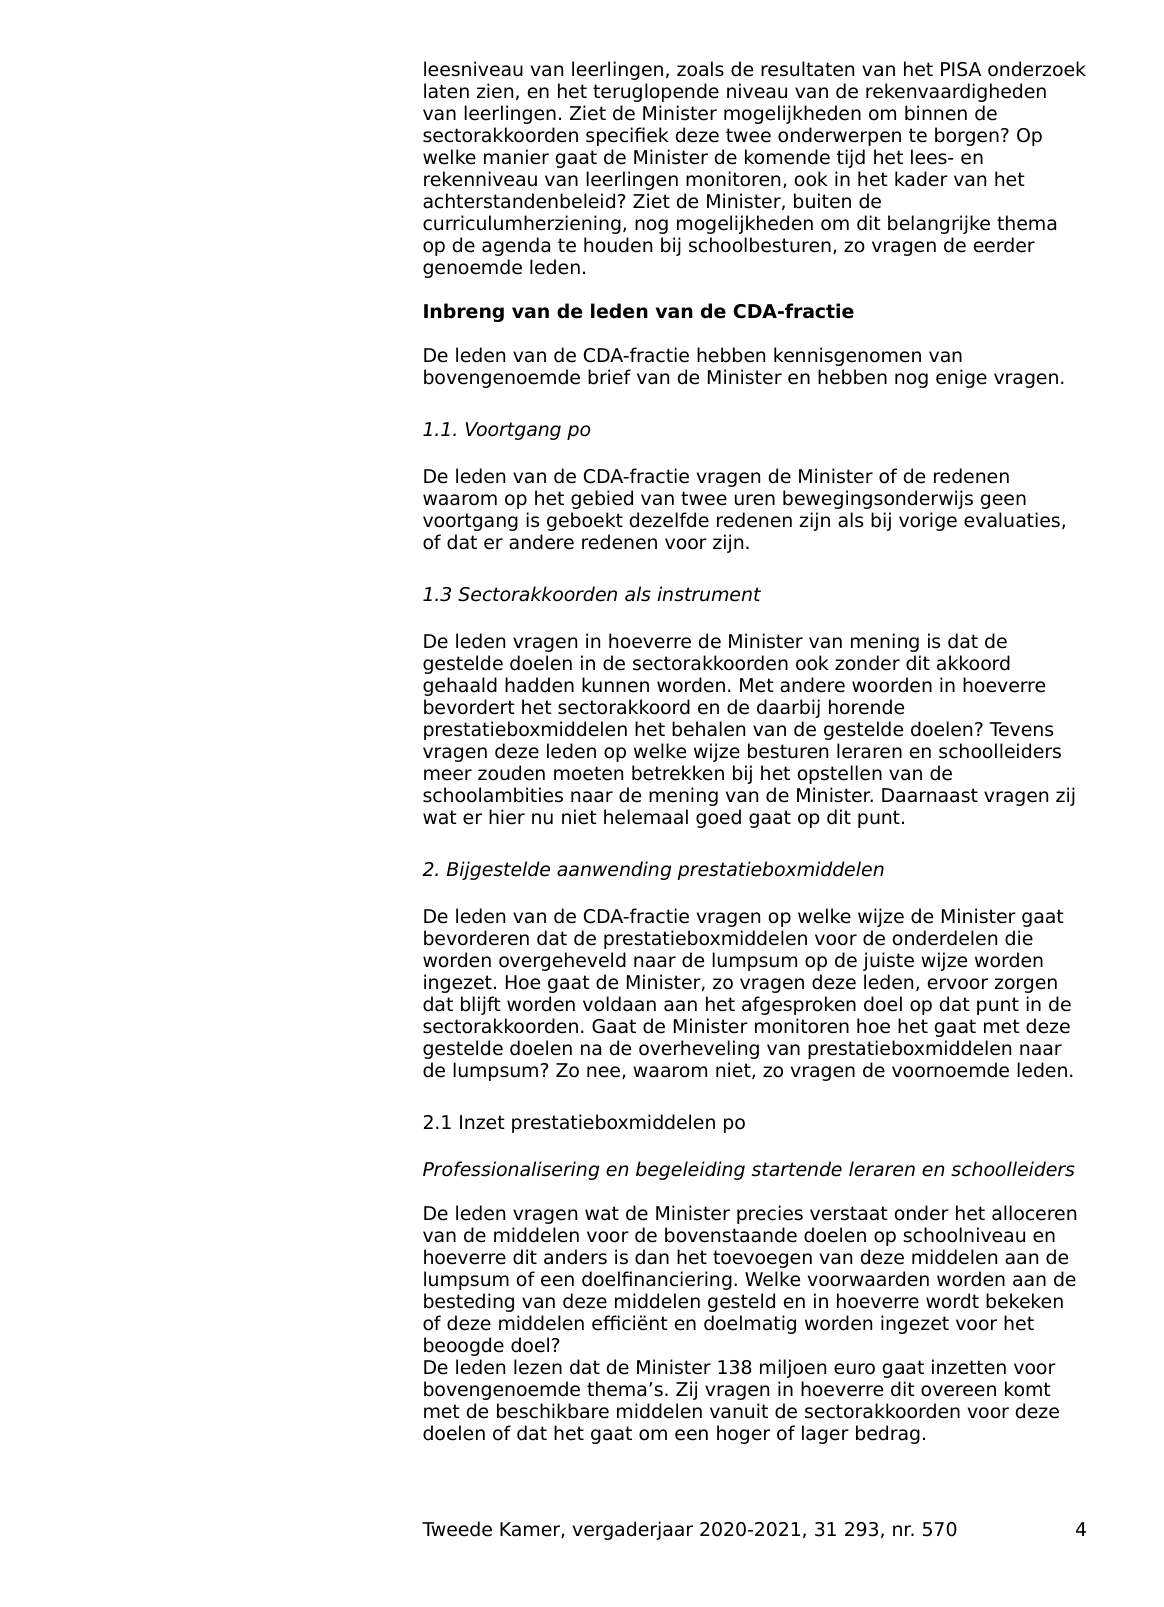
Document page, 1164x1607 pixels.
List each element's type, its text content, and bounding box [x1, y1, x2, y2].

subtitle 1.3 Sectorakkoorden als instrument [422, 584, 1087, 606]
text leesniveau van leerlingen, zoals de resultaten van het PISA onderzoek laten zien, en het teruglopende niveau van de rekenvaardigheden van leerlingen. Ziet de Minister mogelijkheden om binnen de sectorakkoorden specifiek deze twee onderwerpen te borgen? Op welke manier gaat de Minister de komende tijd het lees- en rekenniveau van leerlingen monitoren, ook in het kader van het achterstandenbeleid? Ziet de Minister, buiten de curriculumherziening, nog mogelijkheden om dit belangrijke thema op de agenda te houden bij schoolbesturen, zo vragen de eerder genoemde leden. [422, 59, 1087, 279]
subtitle 2.1 Inzet prestatieboxmiddelen po [422, 1112, 1087, 1134]
subtitle 2. Bijgestelde aanwending prestatieboxmiddelen [422, 859, 1087, 881]
subtitle Professionalisering en begeleiding startende leraren en schoolleiders [422, 1159, 1087, 1181]
subtitle 1.1. Voortgang po [422, 419, 1087, 441]
text De leden van de CDA-fractie vragen de Minister of de redenen waarom op het gebied van twee uren bewegingsonderwijs geen voortgang is geboekt dezelfde redenen zijn als bij vorige evaluaties, of dat er andere redenen voor zijn. [422, 466, 1087, 554]
text De leden vragen in hoeverre de Minister van mening is dat de gestelde doelen in de sectorakkoorden ook zonder dit akkoord gehaald hadden kunnen worden. Met andere woorden in hoeverre bevordert het sectorakkoord en de daarbij horende prestatieboxmiddelen het behalen van de gestelde doelen? Tevens vragen deze leden op welke wijze besturen leraren en schoolleiders meer zouden moeten betrekken bij het opstellen van de schoolambities naar de mening van de Minister. Daarnaast vragen zij wat er hier nu niet helemaal goed gaat op dit punt. [422, 631, 1087, 829]
text De leden vragen wat de Minister precies verstaat onder het alloceren van de middelen voor de bovenstaande doelen op schoolniveau en hoeverre dit anders is dan het toevoegen van deze middelen aan de lumpsum of een doelfinanciering. Welke voorwaarden worden aan de besteding van deze middelen gesteld en in hoeverre wordt bekeken of deze middelen efficiënt en doelmatig worden ingezet voor het beoogde doel? [422, 1203, 1087, 1357]
subtitle Inbreng van de leden van de CDA-fractie [422, 301, 1087, 323]
text De leden van de CDA-fractie vragen op welke wijze de Minister gaat bevorderen dat de prestatieboxmiddelen voor de onderdelen die worden overgeheveld naar de lumpsum op de juiste wijze worden ingezet. Hoe gaat de Minister, zo vragen deze leden, ervoor zorgen dat blijft worden voldaan aan het afgesproken doel op dat punt in de sectorakkoorden. Gaat de Minister monitoren hoe het gaat met deze gestelde doelen na de overheveling van prestatieboxmiddelen naar de lumpsum? Zo nee, waarom niet, zo vragen de voornoemde leden. [422, 906, 1087, 1082]
text De leden van de CDA-fractie hebben kennisgenomen van bovengenoemde brief van de Minister en hebben nog enige vragen. [422, 345, 1087, 389]
text De leden lezen dat de Minister 138 miljoen euro gaat inzetten voor bovengenoemde thema’s. Zij vragen in hoeverre dit overeen komt met de beschikbare middelen vanuit de sectorakkoorden voor deze doelen of dat het gaat om een hoger of lager bedrag. [422, 1357, 1087, 1444]
